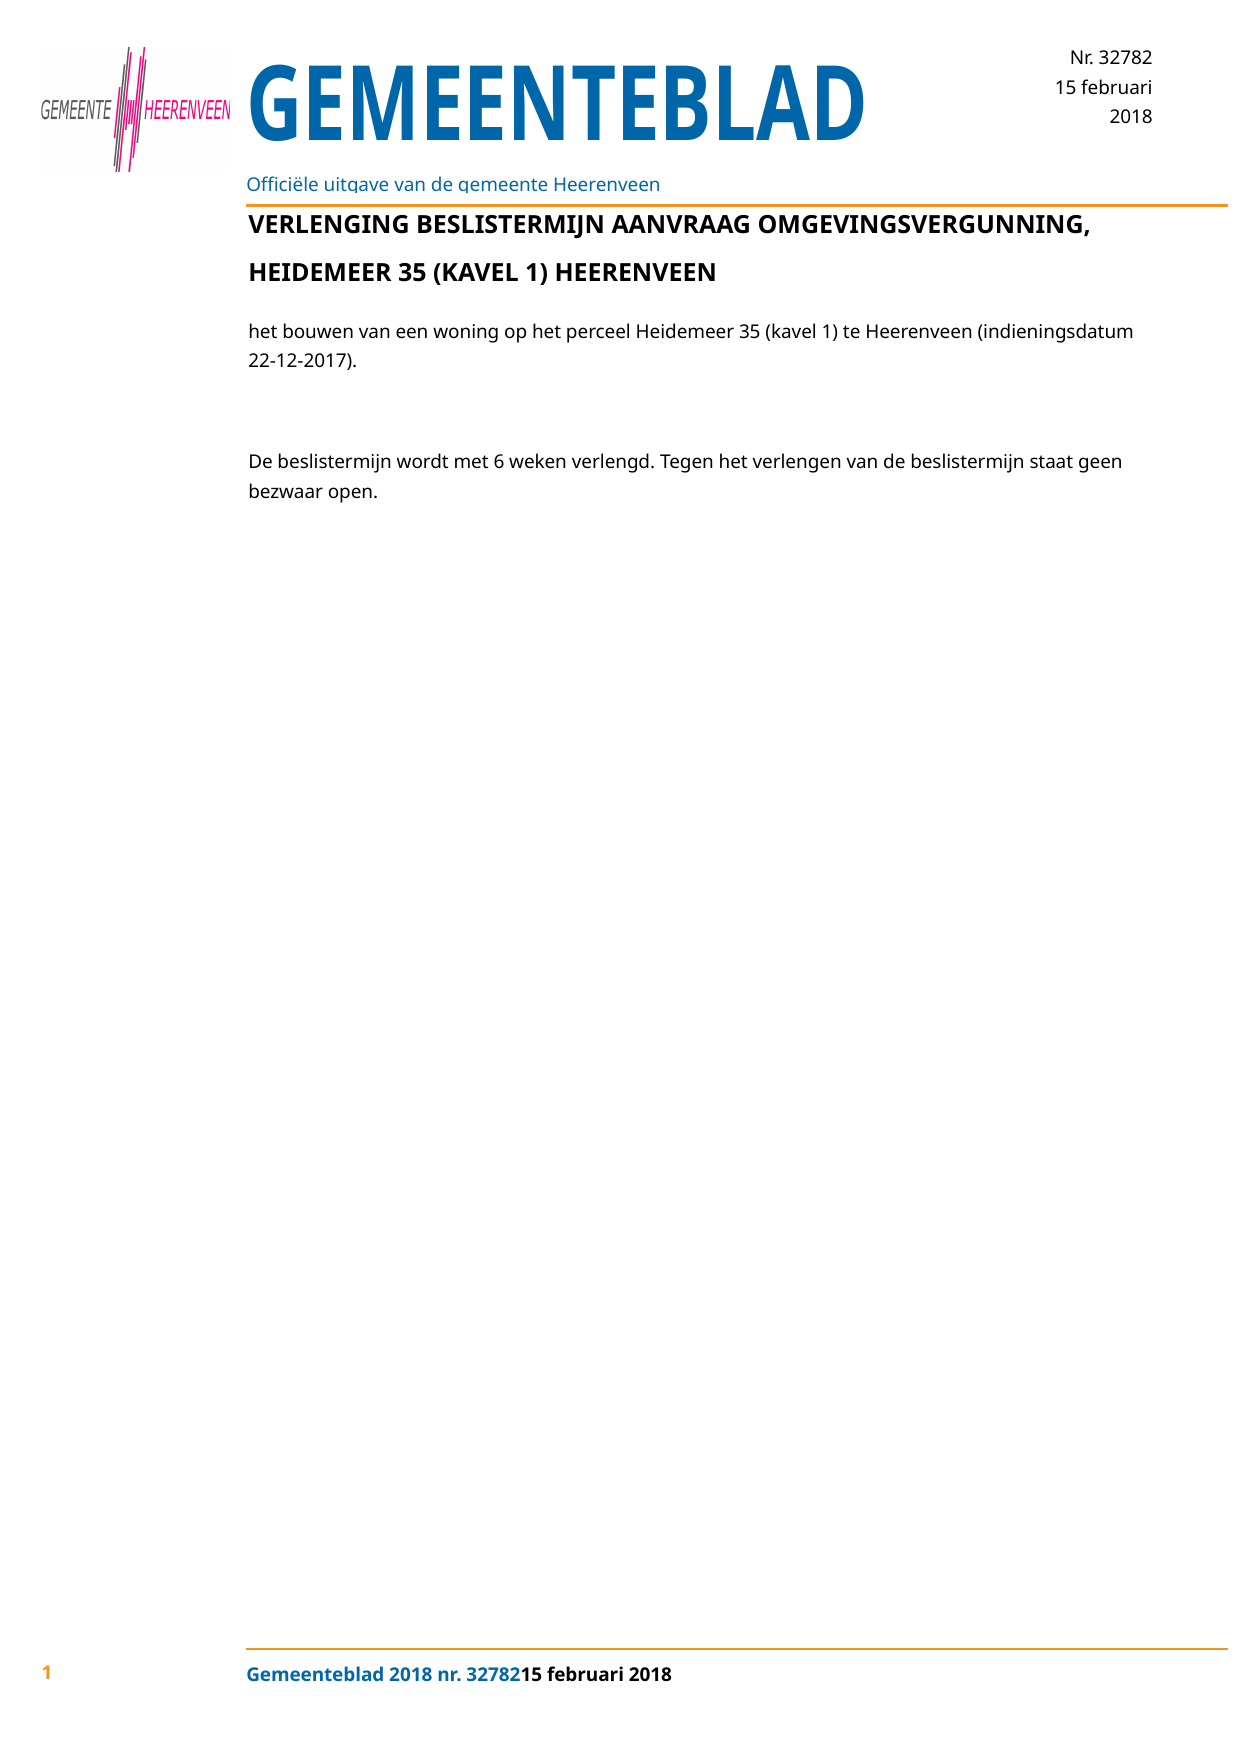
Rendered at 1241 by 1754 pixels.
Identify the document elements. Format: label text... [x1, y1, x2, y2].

text VERLENGING BESLISTERMIJN AANVRAAG OMGEVINGSVERGUNNING, HEIDEMEER 35 (KAVEL 1) HEERENVEEN [248, 207, 1152, 288]
text De beslistermijn wordt met 6 weken verlengd. Tegen het verlengen van de beslistermijn staat geen bezwaar open. [248, 448, 1152, 504]
text het bouwen van een woning op het perceel Heidemeer 35 (kavel 1) te Heerenveen (indieningsdatum 22-12-2017). [248, 318, 1152, 373]
picture [41, 47, 231, 172]
